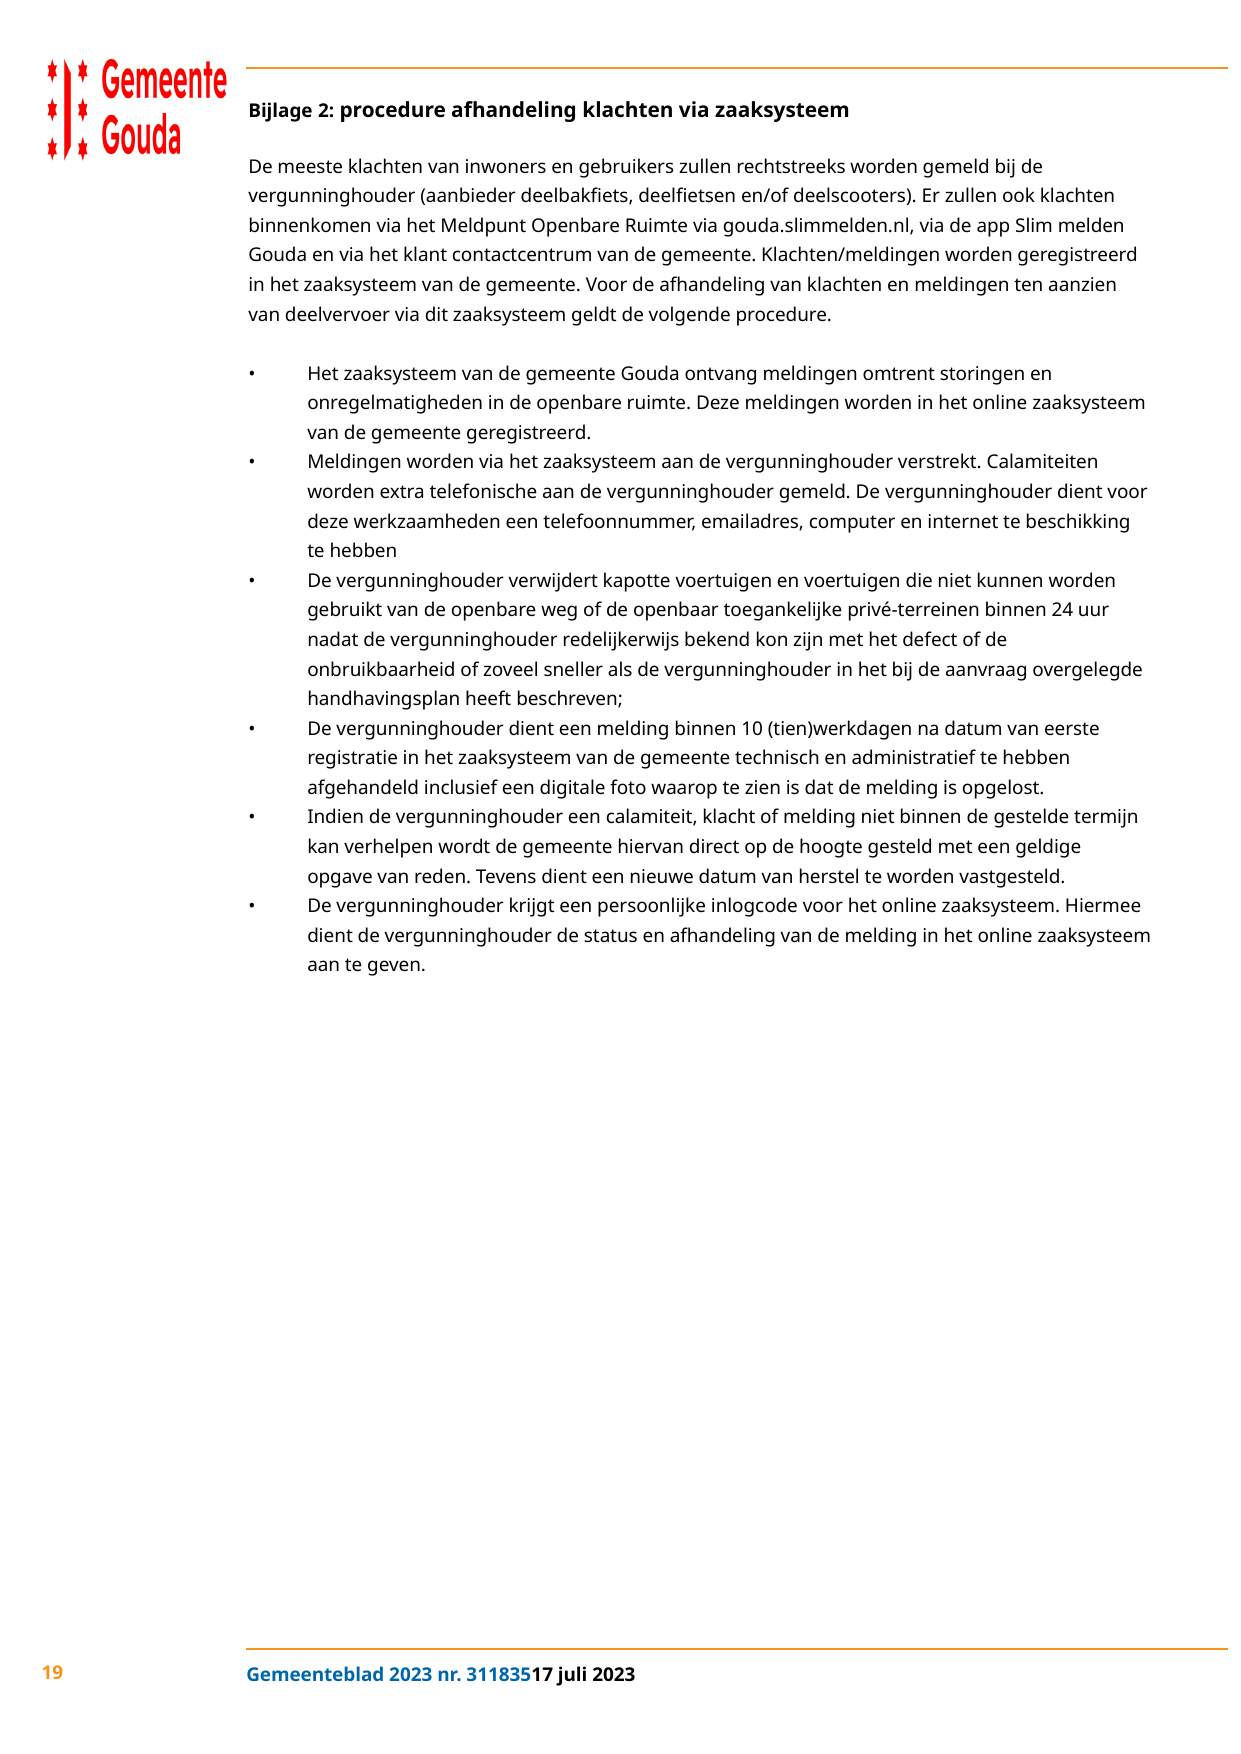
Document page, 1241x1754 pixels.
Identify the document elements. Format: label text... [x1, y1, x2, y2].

text Bijlage 2: procedure afhandeling klachten via zaaksysteem [248, 95, 1152, 123]
picture [41, 47, 231, 172]
list De vergunninghouder krijgt een persoonlijke inlogcode voor het online zaaksysteem. Hiermee dient de vergunninghouder de status en afhandeling van de melding in het online zaaksysteem aan te geven. [248, 892, 1152, 977]
list De vergunninghouder dient een melding binnen 10 (tien)werkdagen na datum van eerste registratie in het zaaksysteem van de gemeente technisch en administratief te hebben afgehandeld inclusief een digitale foto waarop te zien is dat de melding is opgelost. [248, 715, 1152, 800]
list De vergunninghouder verwijdert kapotte voertuigen en voertuigen die niet kunnen worden gebruikt van de openbare weg of de openbaar toegankelijke privé-terreinen binnen 24 uur nadat de vergunninghouder redelijkerwijs bekend kon zijn met het defect of de onbruikbaarheid of zoveel sneller als de vergunninghouder in het bij de aanvraag overgelegde handhavingsplan heeft beschreven; [248, 567, 1152, 711]
list Meldingen worden via het zaaksysteem aan de vergunninghouder verstrekt. Calamiteiten worden extra telefonische aan de vergunninghouder gemeld. De vergunninghouder dient voor deze werkzaamheden een telefoonnummer, emailadres, computer en internet te beschikking te hebben [248, 449, 1152, 563]
text De meeste klachten van inwoners en gebruikers zullen rechtstreeks worden gemeld bij de vergunninghouder (aanbieder deelbakfiets, deelfietsen en/of deelscooters). Er zullen ook klachten binnenkomen via het Meldpunt Openbare Ruimte via gouda.slimmelden.nl, via de app Slim melden Gouda en via het klant contactcentrum van de gemeente. Klachten/meldingen worden geregistreerd in het zaaksysteem van de gemeente. Voor de afhandeling van klachten en meldingen ten aanzien van deelvervoer via dit zaaksysteem geldt de volgende procedure. [248, 153, 1152, 327]
list Indien de vergunninghouder een calamiteit, klacht of melding niet binnen de gestelde termijn kan verhelpen wordt de gemeente hiervan direct op de hoogte gesteld met een geldige opgave van reden. Tevens dient een nieuwe datum van herstel te worden vastgesteld. [248, 804, 1152, 889]
list Het zaaksysteem van de gemeente Gouda ontvang meldingen omtrent storingen en onregelmatigheden in de openbare ruimte. Deze meldingen worden in het online zaaksysteem van de gemeente geregistreerd. [248, 360, 1152, 445]
